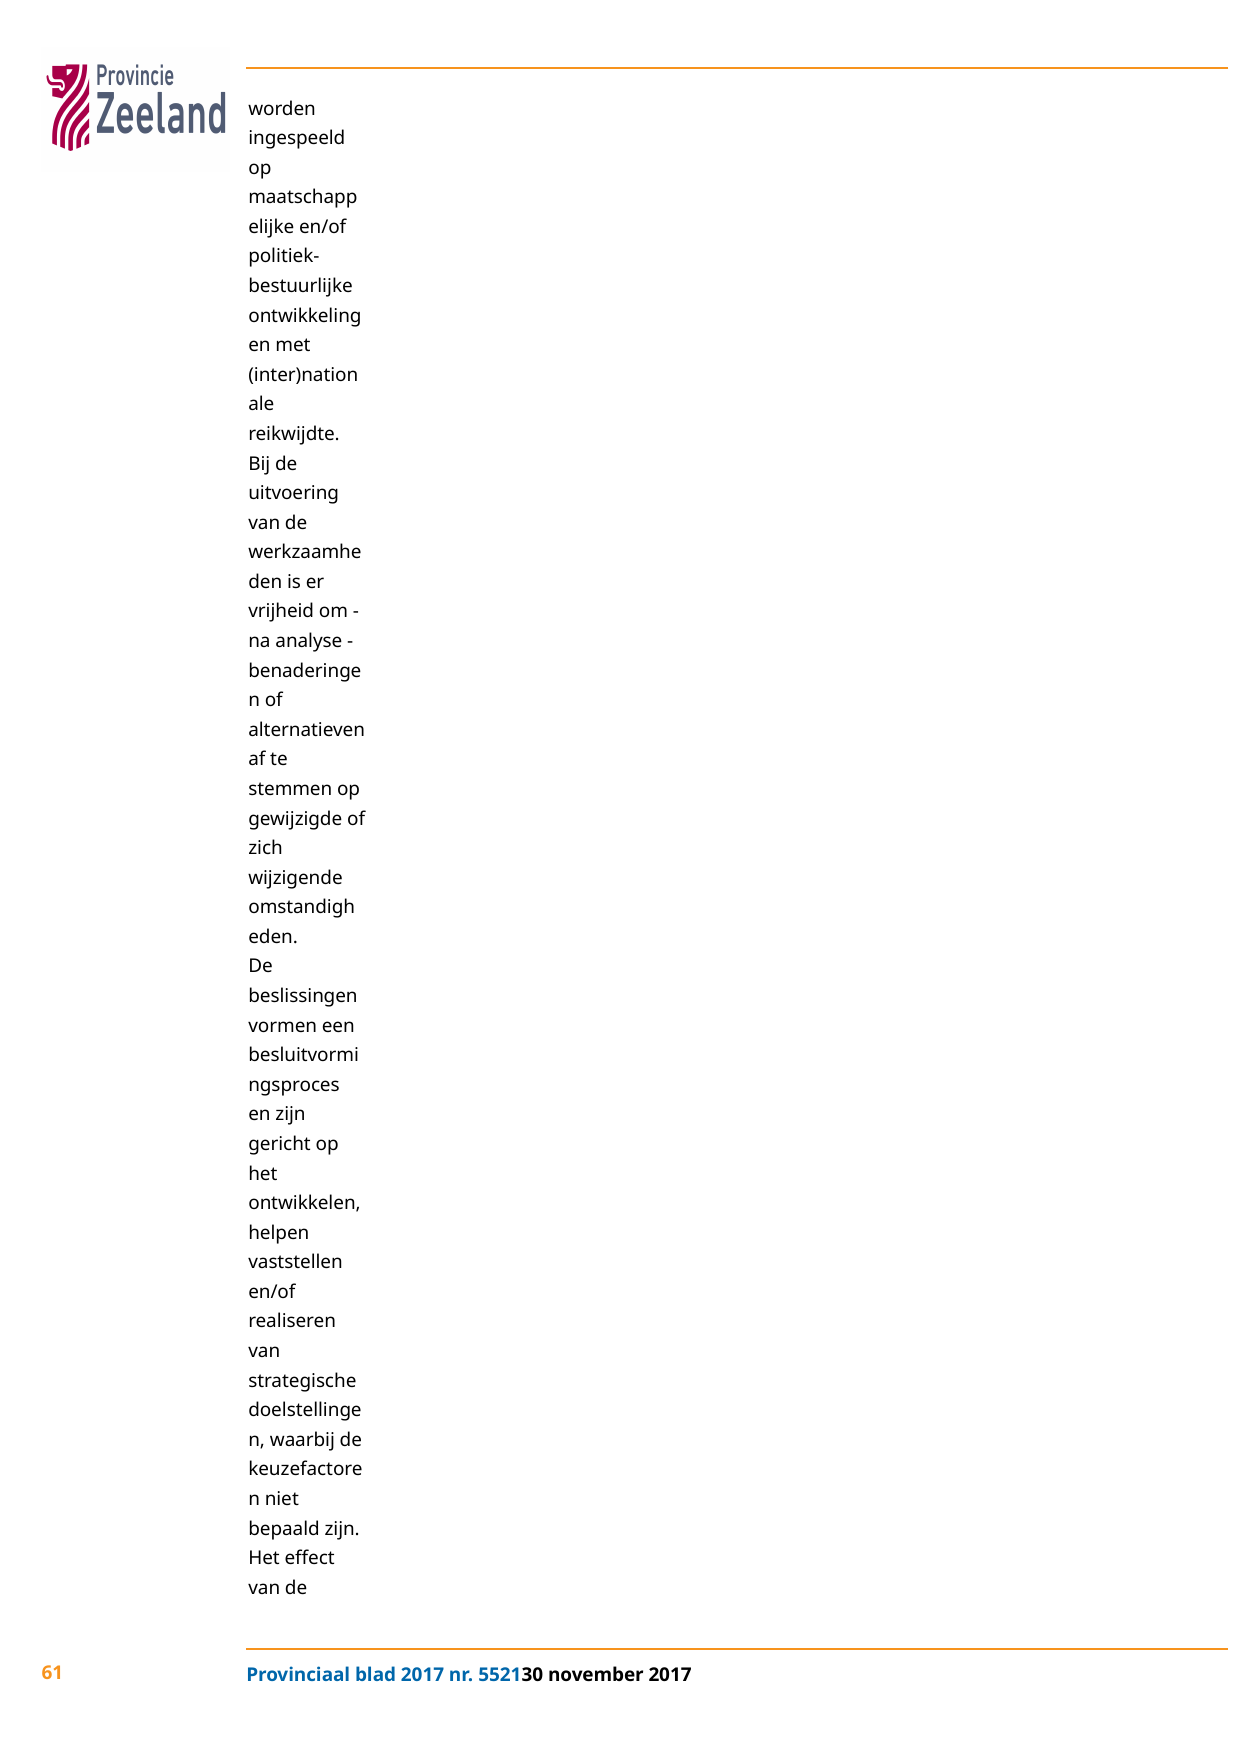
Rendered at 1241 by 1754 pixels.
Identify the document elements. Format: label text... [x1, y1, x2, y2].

table_cell [702, 95, 814, 1600]
table_cell [590, 95, 702, 1600]
table_cell [1039, 95, 1152, 1600]
table_cell worden ingespeeld op maatschappelijke en/of politiek-bestuurlijke ontwikkelingen met (inter)nationale reikwijdte. Bij de uitvoering van de werkzaamheden is er vrijheid om - na analyse - benaderingen of alternatieven af te stemmen op gewijzigde of zich wijzigende omstandigheden. De beslissingen vormen een besluitvormingsproces en zijn gericht op het ontwikkelen, helpen vaststellen en/of realiseren van strategische doelstellingen, waarbij de keuzefactoren niet bepaald zijn. Het effect van de [248, 95, 365, 1600]
table_cell [365, 95, 477, 1600]
table_cell [815, 95, 927, 1600]
table_cell [927, 95, 1039, 1600]
picture [41, 47, 231, 172]
table_cell [478, 95, 590, 1600]
